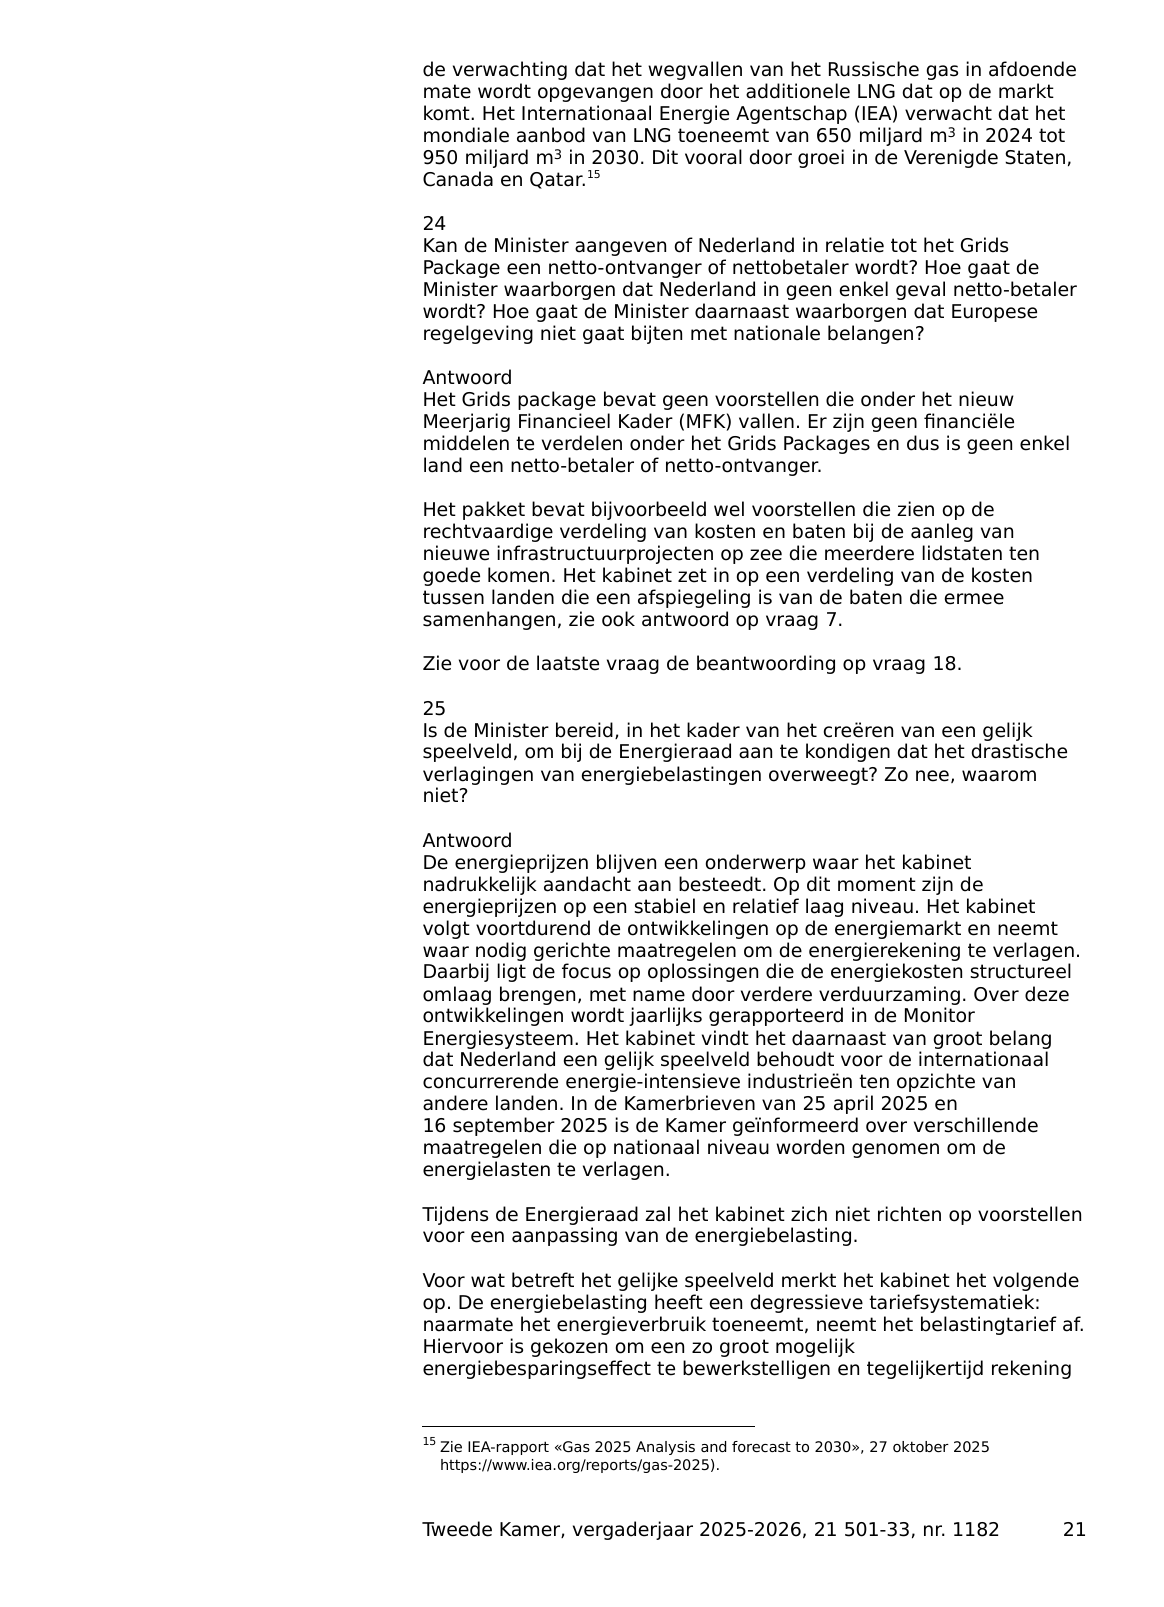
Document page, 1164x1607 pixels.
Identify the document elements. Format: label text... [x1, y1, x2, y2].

text Het Grids package bevat geen voorstellen die onder het nieuw Meerjarig Financieel Kader (MFK) vallen. Er zijn geen financiële middelen te verdelen onder het Grids Packages en dus is geen enkel land een netto-betaler of netto-ontvanger. [422, 389, 1087, 477]
text Het pakket bevat bijvoorbeeld wel voorstellen die zien op de rechtvaardige verdeling van kosten en baten bij de aanleg van nieuwe infrastructuurprojecten op zee die meerdere lidstaten ten goede komen. Het kabinet zet in op een verdeling van de kosten tussen landen die een afspiegeling is van de baten die ermee samenhangen, zie ook antwoord op vraag 7. [422, 499, 1087, 631]
text Kan de Minister aangeven of Nederland in relatie tot het Grids Package een netto-ontvanger of nettobetaler wordt? Hoe gaat de Minister waarborgen dat Nederland in geen enkel geval netto-betaler wordt? Hoe gaat de Minister daarnaast waarborgen dat Europese regelgeving niet gaat bijten met nationale belangen? [422, 235, 1087, 345]
text de verwachting dat het wegvallen van het Russische gas in afdoende mate wordt opgevangen door het additionele LNG dat op de markt komt. Het Internationaal Energie Agentschap (IEA) verwacht dat het mondiale aanbod van LNG toeneemt van 650 miljard m3 in 2024 tot 950 miljard m3 in 2030. Dit vooral door groei in de Verenigde Staten, Canada en Qatar. [422, 59, 1087, 191]
text Tijdens de Energieraad zal het kabinet zich niet richten op voorstellen voor een aanpassing van de energiebelasting. [422, 1203, 1087, 1247]
text Antwoord [422, 829, 1087, 852]
text Voor wat betreft het gelijke speelveld merkt het kabinet het volgende op. De energiebelasting heeft een degressieve tariefsystematiek: naarmate het energieverbruik toeneemt, neemt het belastingtarief af. Hiervoor is gekozen om een zo groot mogelijk energiebesparingseffect te bewerkstelligen en tegelijkertijd rekening [422, 1269, 1087, 1379]
text 24 [422, 213, 1087, 235]
text Antwoord [422, 367, 1087, 389]
text 25 [422, 697, 1087, 719]
text Zie voor de laatste vraag de beantwoording op vraag 18. [422, 653, 1087, 675]
text De energieprijzen blijven een onderwerp waar het kabinet nadrukkelijk aandacht aan besteedt. Op dit moment zijn de energieprijzen op een stabiel en relatief laag niveau. Het kabinet volgt voortdurend de ontwikkelingen op de energiemarkt en neemt waar nodig gerichte maatregelen om de energierekening te verlagen. Daarbij ligt de focus op oplossingen die de energiekosten structureel omlaag brengen, met name door verdere verduurzaming. Over deze ontwikkelingen wordt jaarlijks gerapporteerd in de Monitor Energiesysteem. Het kabinet vindt het daarnaast van groot belang dat Nederland een gelijk speelveld behoudt voor de internationaal concurrerende energie-intensieve industrieën ten opzichte van andere landen. In de Kamerbrieven van 25 april 2025 en 16 september 2025 is de Kamer geïnformeerd over verschillende maatregelen die op nationaal niveau worden genomen om de energielasten te verlagen. [422, 852, 1087, 1181]
text Zie IEA-rapport «Gas 2025 Analysis and forecast to 2030», 27 oktober 2025 https://www.iea.org/reports/gas-2025). [422, 1435, 1087, 1474]
text Is de Minister bereid, in het kader van het creëren van een gelijk speelveld, om bij de Energieraad aan te kondigen dat het drastische verlagingen van energiebelastingen overweegt? Zo nee, waarom niet? [422, 719, 1087, 807]
